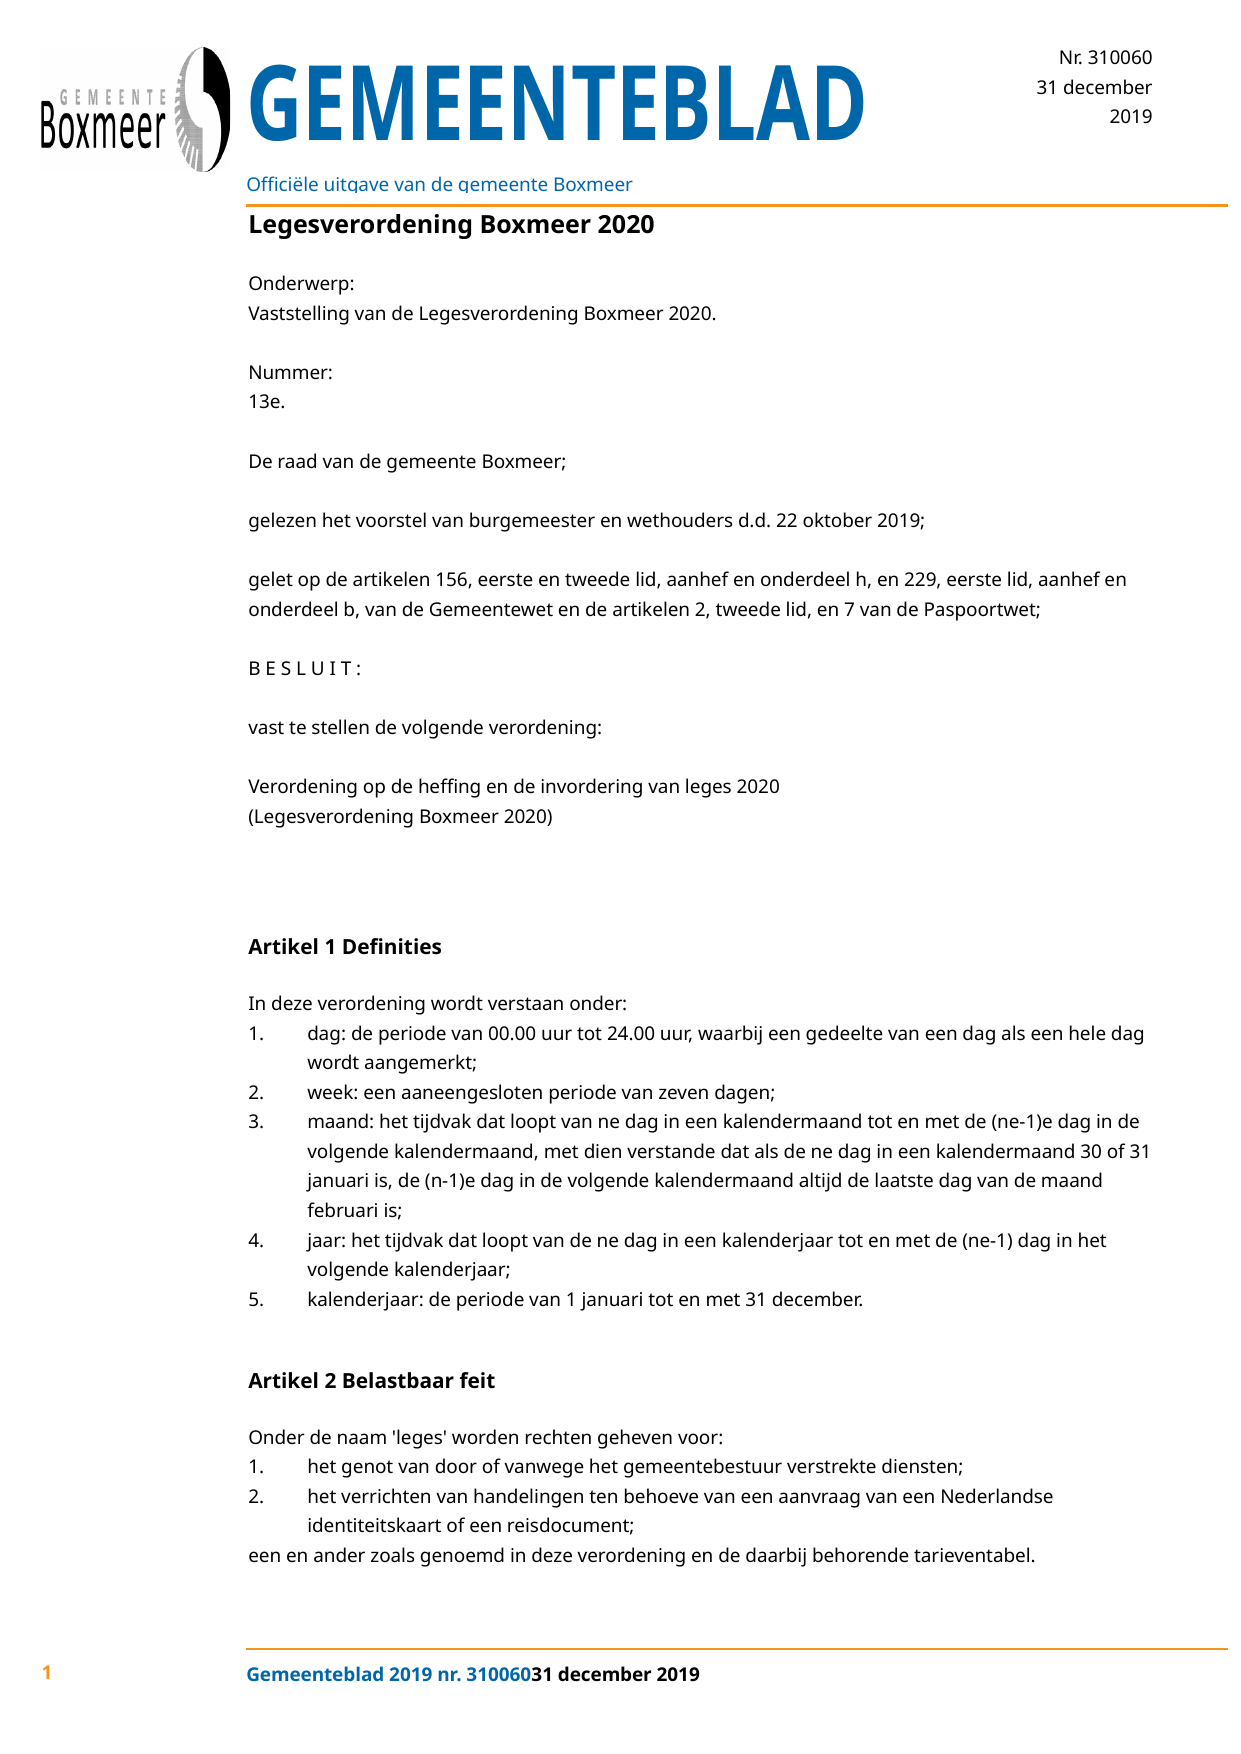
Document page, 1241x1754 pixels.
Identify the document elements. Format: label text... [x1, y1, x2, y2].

text gelet op de artikelen 156, eerste en tweede lid, aanhef en onderdeel h, en 229, eerste lid, aanhef en onderdeel b, van de Gemeentewet en de artikelen 2, tweede lid, en 7 van de Paspoortwet; [248, 566, 1152, 621]
list het verrichten van handelingen ten behoeve van een aanvraag van een Nederlandse identiteitskaart of een reisdocument; [248, 1483, 1152, 1538]
text Onder de naam 'leges' worden rechten geheven voor: [248, 1424, 1152, 1450]
text Vaststelling van de Legesverordening Boxmeer 2020. [248, 300, 1152, 326]
text B E S L U I T : [248, 655, 1152, 681]
text Nummer: [248, 359, 1152, 385]
list week: een aaneengesloten periode van zeven dagen; [248, 1079, 1152, 1104]
list maand: het tijdvak dat loopt van ne dag in een kalendermaand tot en met de (ne-1)e dag in de volgende kalendermaand, met dien verstande dat als de ne dag in een kalendermaand 30 of 31 januari is, de (n-1)e dag in de volgende kalendermaand altijd de laatste dag van de maand februari is; [248, 1108, 1152, 1223]
list dag: de periode van 00.00 uur tot 24.00 uur, waarbij een gedeelte van een dag als een hele dag wordt aangemerkt; [248, 1020, 1152, 1075]
list jaar: het tijdvak dat loopt van de ne dag in een kalenderjaar tot en met de (ne-1) dag in het volgende kalenderjaar; [248, 1227, 1152, 1282]
list het genot van door of vanwege het gemeentebestuur verstrekte diensten; [248, 1453, 1152, 1479]
text een en ander zoals genoemd in deze verordening en de daarbij behorende tarieventabel. [248, 1542, 1152, 1568]
list kalenderjaar: de periode van 1 januari tot en met 31 december. [248, 1286, 1152, 1312]
text Artikel 2 Belastbaar feit [248, 1366, 1152, 1394]
text Artikel 1 Definities [248, 932, 1152, 961]
text Verordening op de heffing en de invordering van leges 2020 [248, 773, 1152, 799]
picture [41, 47, 231, 172]
text 13e. [248, 389, 1152, 414]
text vast te stellen de volgende verordening: [248, 714, 1152, 740]
text (Legesverordening Boxmeer 2020) [248, 803, 1152, 828]
text gelezen het voorstel van burgemeester en wethouders d.d. 22 oktober 2019; [248, 507, 1152, 533]
text De raad van de gemeente Boxmeer; [248, 448, 1152, 473]
text Legesverordening Boxmeer 2020 [248, 207, 1152, 241]
text In deze verordening wordt verstaan onder: [248, 990, 1152, 1016]
text Onderwerp: [248, 270, 1152, 296]
